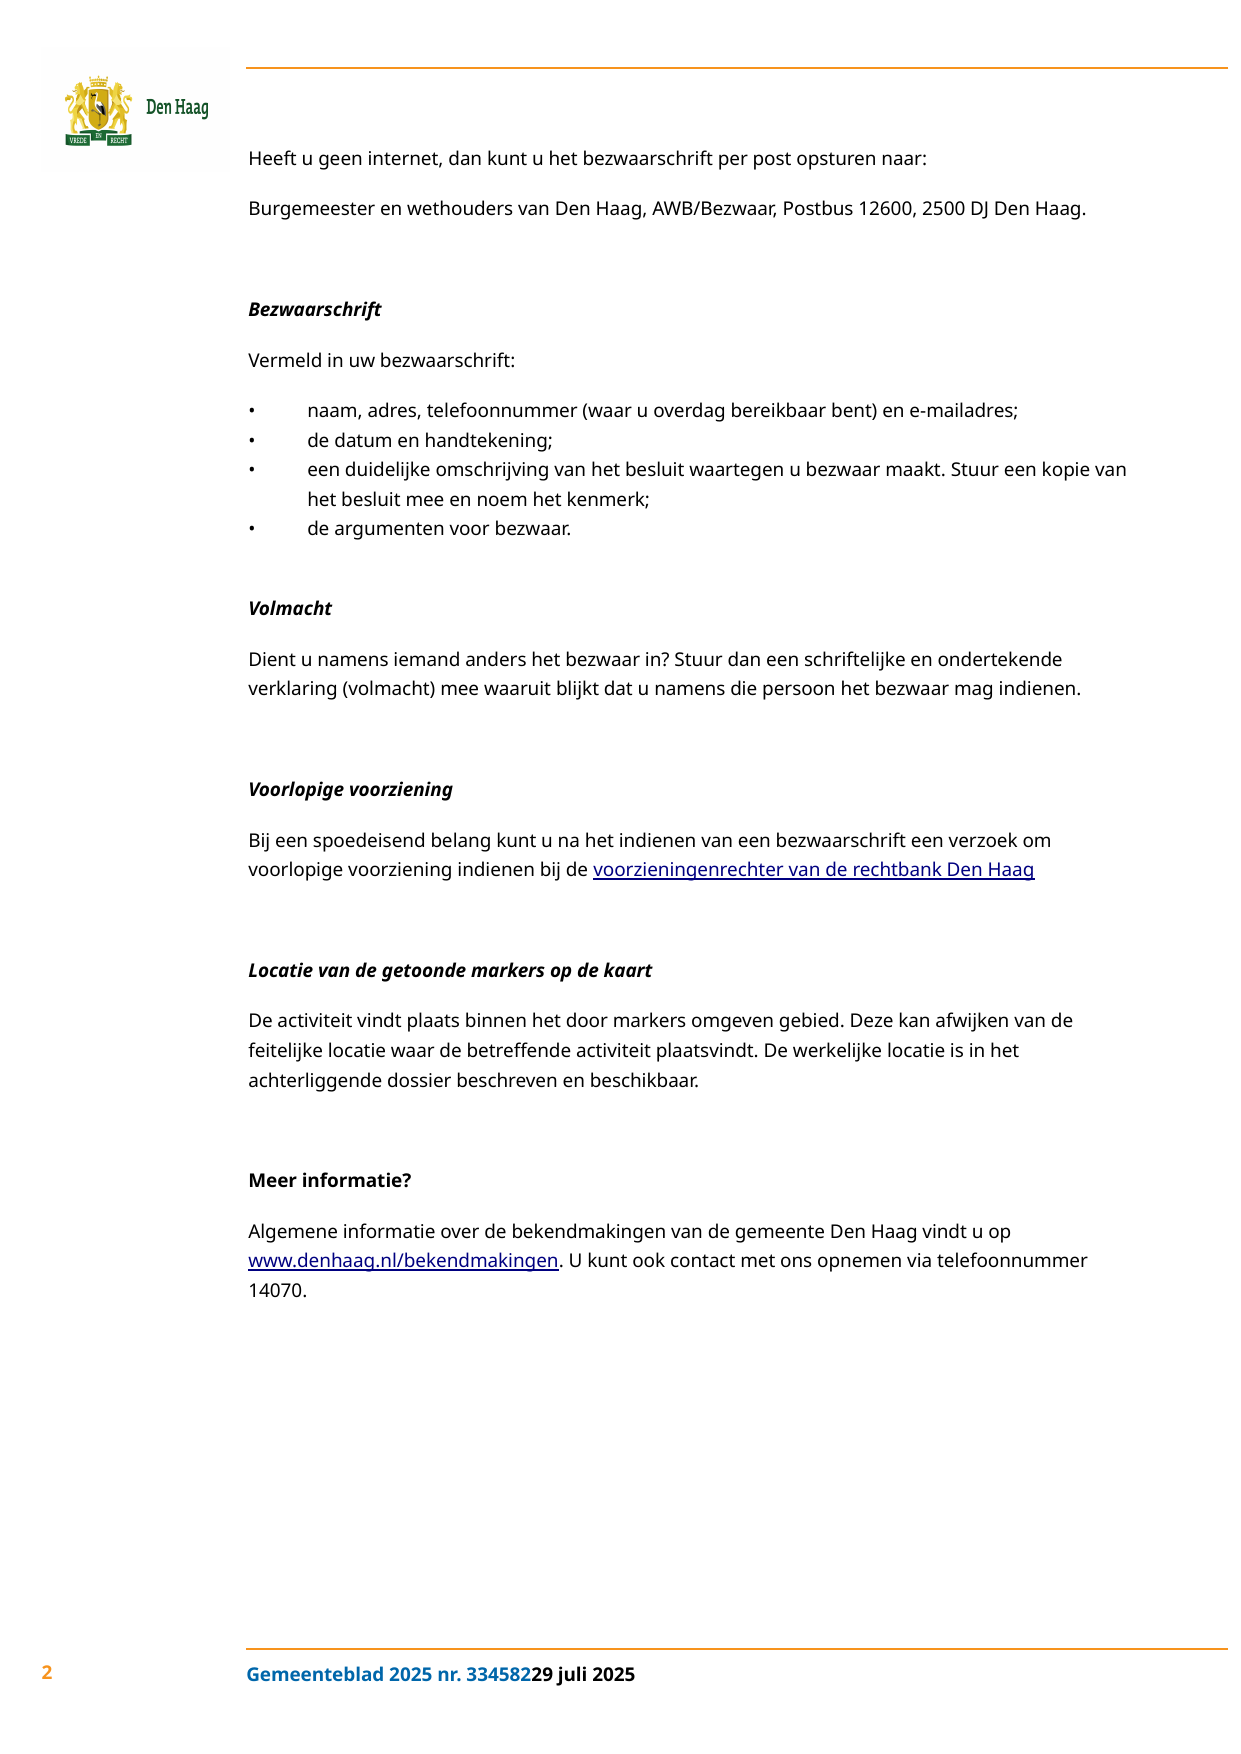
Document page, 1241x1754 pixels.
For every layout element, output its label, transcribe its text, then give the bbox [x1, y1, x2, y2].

text Bij een spoedeisend belang kunt u na het indienen van een bezwaarschrift een verzoek om voorlopige voorziening indienen bij de voorzieningenrechter van de rechtbank Den Haag [248, 827, 1152, 882]
list de argumenten voor bezwaar. [248, 516, 1152, 541]
list naam, adres, telefoonnummer (waar u overdag bereikbaar bent) en e-mailadres; [248, 397, 1152, 423]
text Dient u namens iemand anders het bezwaar in? Stuur dan een schriftelijke en ondertekende verklaring (volmacht) mee waaruit blijkt dat u namens die persoon het bezwaar mag indienen. [248, 646, 1152, 701]
text Volmacht [248, 596, 1152, 621]
text Heeft u geen internet, dan kunt u het bezwaarschrift per post opsturen naar: [248, 145, 1152, 171]
text De activiteit vindt plaats binnen het door markers omgeven gebied. Deze kan afwijken van de feitelijke locatie waar de betreffende activiteit plaatsvindt. De werkelijke locatie is in het achterliggende dossier beschreven en beschikbaar. [248, 1008, 1152, 1093]
list een duidelijke omschrijving van het besluit waartegen u bezwaar maakt. Stuur een kopie van het besluit mee en noem het kenmerk; [248, 456, 1152, 512]
text Algemene informatie over de bekendmakingen van de gemeente Den Haag vindt u op www.denhaag.nl/bekendmakingen. U kunt ook contact met ons opnemen via telefoonnummer 14070. [248, 1218, 1152, 1303]
text Voorlopige voorziening [248, 776, 1152, 802]
text Burgemeester en wethouders van Den Haag, AWB/Bezwaar, Postbus 12600, 2500 DJ Den Haag. [248, 196, 1152, 221]
picture [41, 47, 231, 172]
text Bezwaarschrift [248, 296, 1152, 322]
text Meer informatie? [248, 1168, 1152, 1193]
list de datum en handtekening; [248, 427, 1152, 453]
text Vermeld in uw bezwaarschrift: [248, 347, 1152, 373]
text Locatie van de getoonde markers op de kaart [248, 957, 1152, 983]
